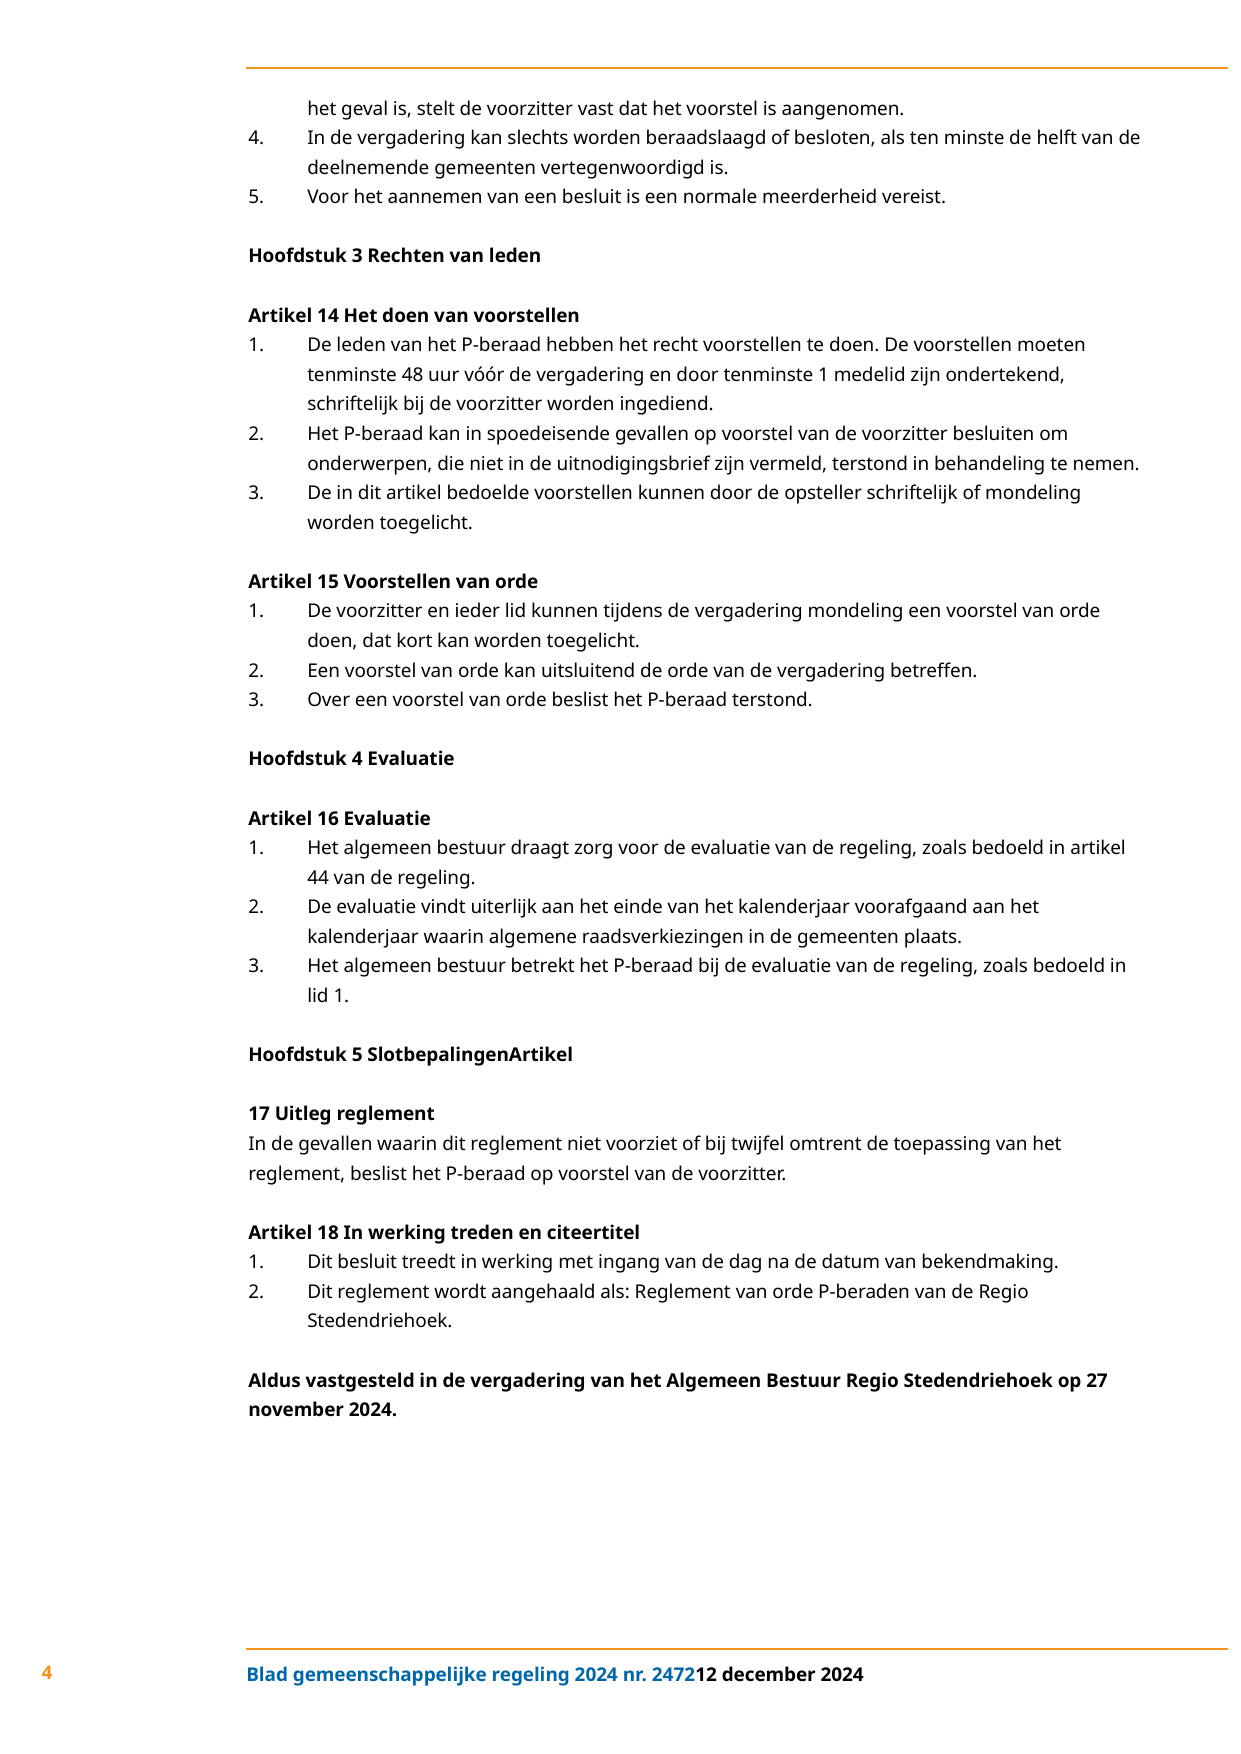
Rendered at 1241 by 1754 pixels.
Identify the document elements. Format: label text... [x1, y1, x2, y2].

text Artikel 15 Voorstellen van orde [248, 568, 1152, 594]
list Voor het aannemen van een besluit is een normale meerderheid vereist. [248, 183, 1152, 209]
picture [41, 47, 231, 172]
text Artikel 16 Evaluatie [248, 805, 1152, 831]
list De evaluatie vindt uiterlijk aan het einde van het kalenderjaar voorafgaand aan het kalenderjaar waarin algemene raadsverkiezingen in de gemeenten plaats. [248, 893, 1152, 949]
text Hoofdstuk 3 Rechten van leden [248, 243, 1152, 268]
text Aldus vastgesteld in de vergadering van het Algemeen Bestuur Regio Stedendriehoek op 27 november 2024. [248, 1367, 1152, 1422]
list Dit besluit treedt in werking met ingang van de dag na de datum van bekendmaking. [248, 1248, 1152, 1274]
list Over een voorstel van orde beslist het P-beraad terstond. [248, 686, 1152, 712]
list Het algemeen bestuur betrekt het P-beraad bij de evaluatie van de regeling, zoals bedoeld in lid 1. [248, 953, 1152, 1008]
text Hoofdstuk 5 SlotbepalingenArtikel [248, 1041, 1152, 1067]
text Artikel 14 Het doen van voorstellen [248, 302, 1152, 328]
list De voorzitter en ieder lid kunnen tijdens de vergadering mondeling een voorstel van orde doen, dat kort kan worden toegelicht. [248, 598, 1152, 653]
list Het algemeen bestuur draagt zorg voor de evaluatie van de regeling, zoals bedoeld in artikel 44 van de regeling. [248, 834, 1152, 890]
list De in dit artikel bedoelde voorstellen kunnen door de opsteller schriftelijk of mondeling worden toegelicht. [248, 479, 1152, 535]
text Artikel 18 In werking treden en citeertitel [248, 1219, 1152, 1245]
text Hoofdstuk 4 Evaluatie [248, 746, 1152, 771]
text 17 Uitleg reglement [248, 1101, 1152, 1126]
list het geval is, stelt de voorzitter vast dat het voorstel is aangenomen. [248, 95, 1152, 121]
text In de gevallen waarin dit reglement niet voorziet of bij twijfel omtrent de toepassing van het reglement, beslist het P-beraad op voorstel van de voorzitter. [248, 1130, 1152, 1186]
list In de vergadering kan slechts worden beraadslaagd of besloten, als ten minste de helft van de deelnemende gemeenten vertegenwoordigd is. [248, 124, 1152, 180]
list Dit reglement wordt aangehaald als: Reglement van orde P-beraden van de Regio Stedendriehoek. [248, 1278, 1152, 1333]
list De leden van het P-beraad hebben het recht voorstellen te doen. De voorstellen moeten tenminste 48 uur vóór de vergadering en door tenminste 1 medelid zijn ondertekend, schriftelijk bij de voorzitter worden ingediend. [248, 331, 1152, 416]
list Een voorstel van orde kan uitsluitend de orde van de vergadering betreffen. [248, 657, 1152, 683]
list Het P-beraad kan in spoedeisende gevallen op voorstel van de voorzitter besluiten om onderwerpen, die niet in de uitnodigingsbrief zijn vermeld, terstond in behandeling te nemen. [248, 420, 1152, 476]
